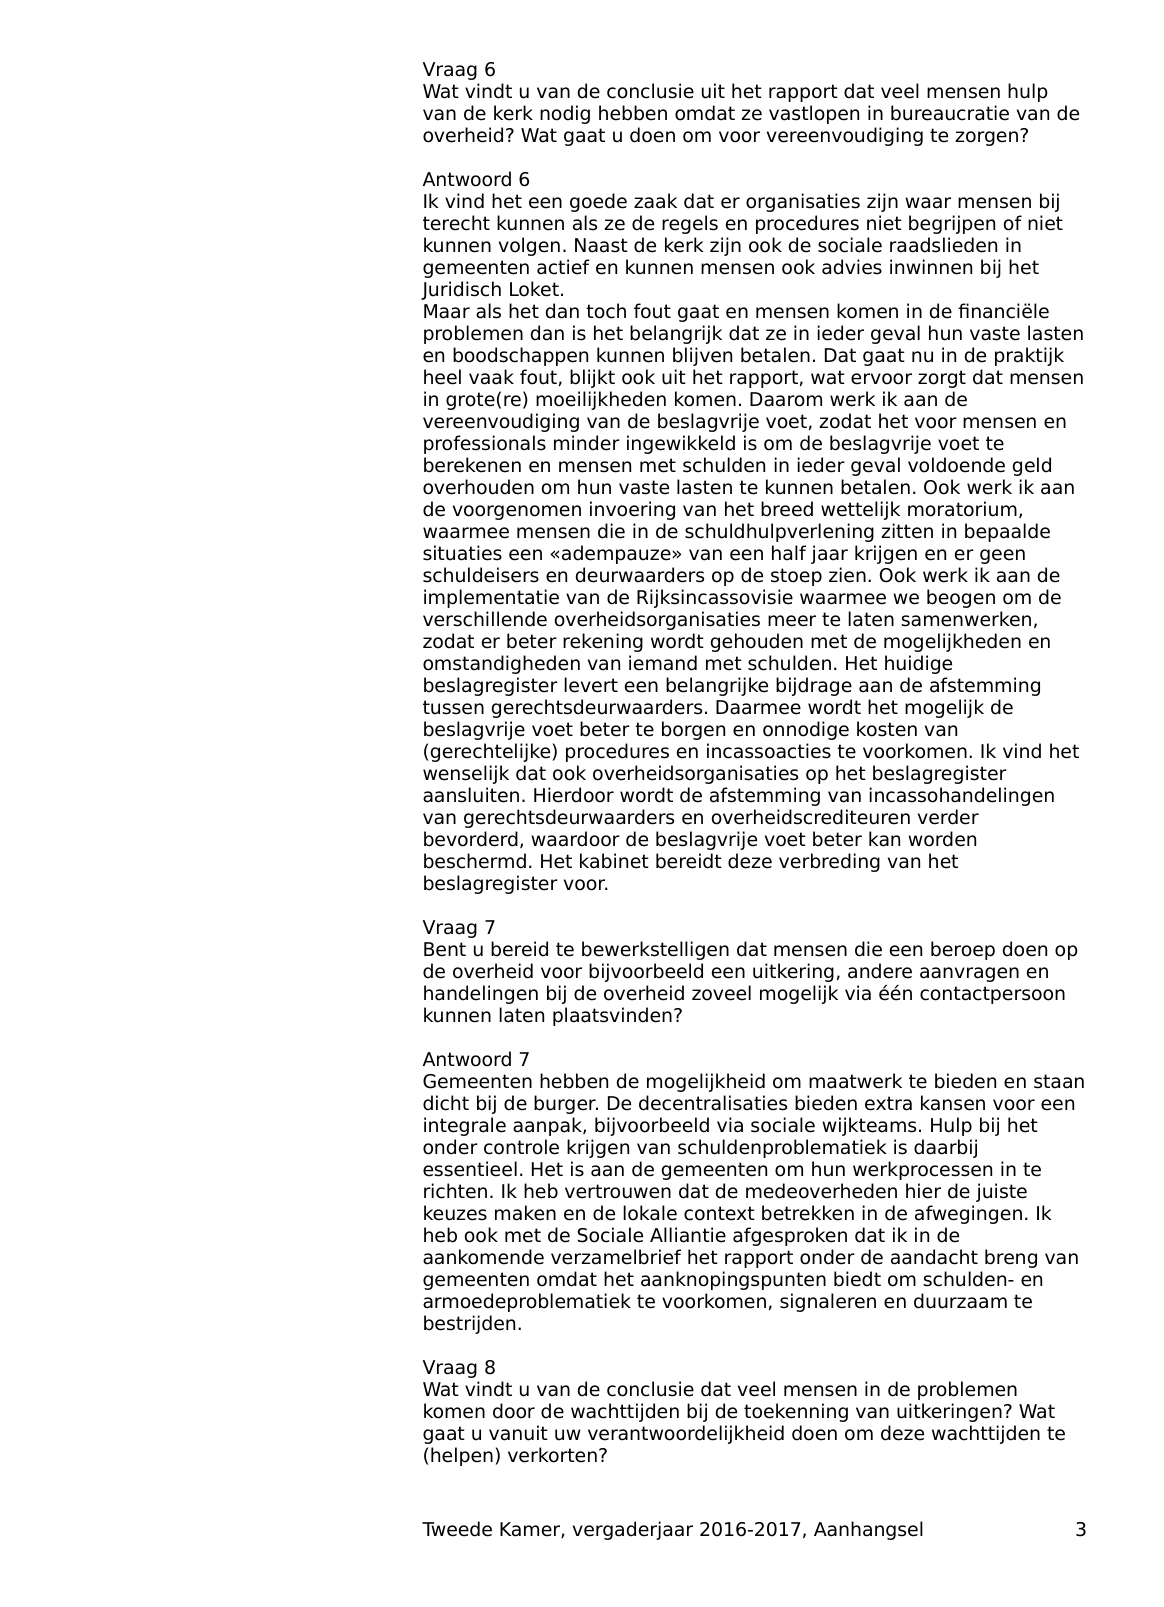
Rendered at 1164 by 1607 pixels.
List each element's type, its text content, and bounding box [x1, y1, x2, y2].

text Wat vindt u van de conclusie dat veel mensen in de problemen komen door de wachttijden bij de toekenning van uitkeringen? Wat gaat u vanuit uw verantwoordelijkheid doen om deze wachttijden te (helpen) verkorten? [422, 1379, 1087, 1467]
text Antwoord 7 [422, 1049, 1087, 1071]
text Bent u bereid te bewerkstelligen dat mensen die een beroep doen op de overheid voor bijvoorbeeld een uitkering, andere aanvragen en handelingen bij de overheid zoveel mogelijk via één contactpersoon kunnen laten plaatsvinden? [422, 939, 1087, 1027]
text Gemeenten hebben de mogelijkheid om maatwerk te bieden en staan dicht bij de burger. De decentralisaties bieden extra kansen voor een integrale aanpak, bijvoorbeeld via sociale wijkteams. Hulp bij het onder controle krijgen van schuldenproblematiek is daarbij essentieel. Het is aan de gemeenten om hun werkprocessen in te richten. Ik heb vertrouwen dat de medeoverheden hier de juiste keuzes maken en de lokale context betrekken in de afwegingen. Ik heb ook met de Sociale Alliantie afgesproken dat ik in de aankomende verzamelbrief het rapport onder de aandacht breng van gemeenten omdat het aanknopingspunten biedt om schulden- en armoedeproblematiek te voorkomen, signaleren en duurzaam te bestrijden. [422, 1071, 1087, 1334]
text Wat vindt u van de conclusie uit het rapport dat veel mensen hulp van de kerk nodig hebben omdat ze vastlopen in bureaucratie van de overheid? Wat gaat u doen om voor vereenvoudiging te zorgen? [422, 81, 1087, 147]
text Antwoord 6 [422, 169, 1087, 191]
text Vraag 7 [422, 917, 1087, 939]
text Ik vind het een goede zaak dat er organisaties zijn waar mensen bij terecht kunnen als ze de regels en procedures niet begrijpen of niet kunnen volgen. Naast de kerk zijn ook de sociale raadslieden in gemeenten actief en kunnen mensen ook advies inwinnen bij het Juridisch Loket. [422, 191, 1087, 301]
text Vraag 8 [422, 1357, 1087, 1379]
text Maar als het dan toch fout gaat en mensen komen in de financiële problemen dan is het belangrijk dat ze in ieder geval hun vaste lasten en boodschappen kunnen blijven betalen. Dat gaat nu in de praktijk heel vaak fout, blijkt ook uit het rapport, wat ervoor zorgt dat mensen in grote(re) moeilijkheden komen. Daarom werk ik aan de vereenvoudiging van de beslagvrije voet, zodat het voor mensen en professionals minder ingewikkeld is om de beslagvrije voet te berekenen en mensen met schulden in ieder geval voldoende geld overhouden om hun vaste lasten te kunnen betalen. Ook werk ik aan de voorgenomen invoering van het breed wettelijk moratorium, waarmee mensen die in de schuldhulpverlening zitten in bepaalde situaties een «adempauze» van een half jaar krijgen en er geen schuldeisers en deurwaarders op de stoep zien. Ook werk ik aan de implementatie van de Rijksincassovisie waarmee we beogen om de verschillende overheidsorganisaties meer te laten samenwerken, zodat er beter rekening wordt gehouden met de mogelijkheden en omstandigheden van iemand met schulden. Het huidige beslagregister levert een belangrijke bijdrage aan de afstemming tussen gerechtsdeurwaarders. Daarmee wordt het mogelijk de beslagvrije voet beter te borgen en onnodige kosten van (gerechtelijke) procedures en incassoacties te voorkomen. Ik vind het wenselijk dat ook overheidsorganisaties op het beslagregister aansluiten. Hierdoor wordt de afstemming van incassohandelingen van gerechtsdeurwaarders en overheidscrediteuren verder bevorderd, waardoor de beslagvrije voet beter kan worden beschermd. Het kabinet bereidt deze verbreding van het beslagregister voor. [422, 301, 1087, 894]
text Vraag 6 [422, 59, 1087, 81]
